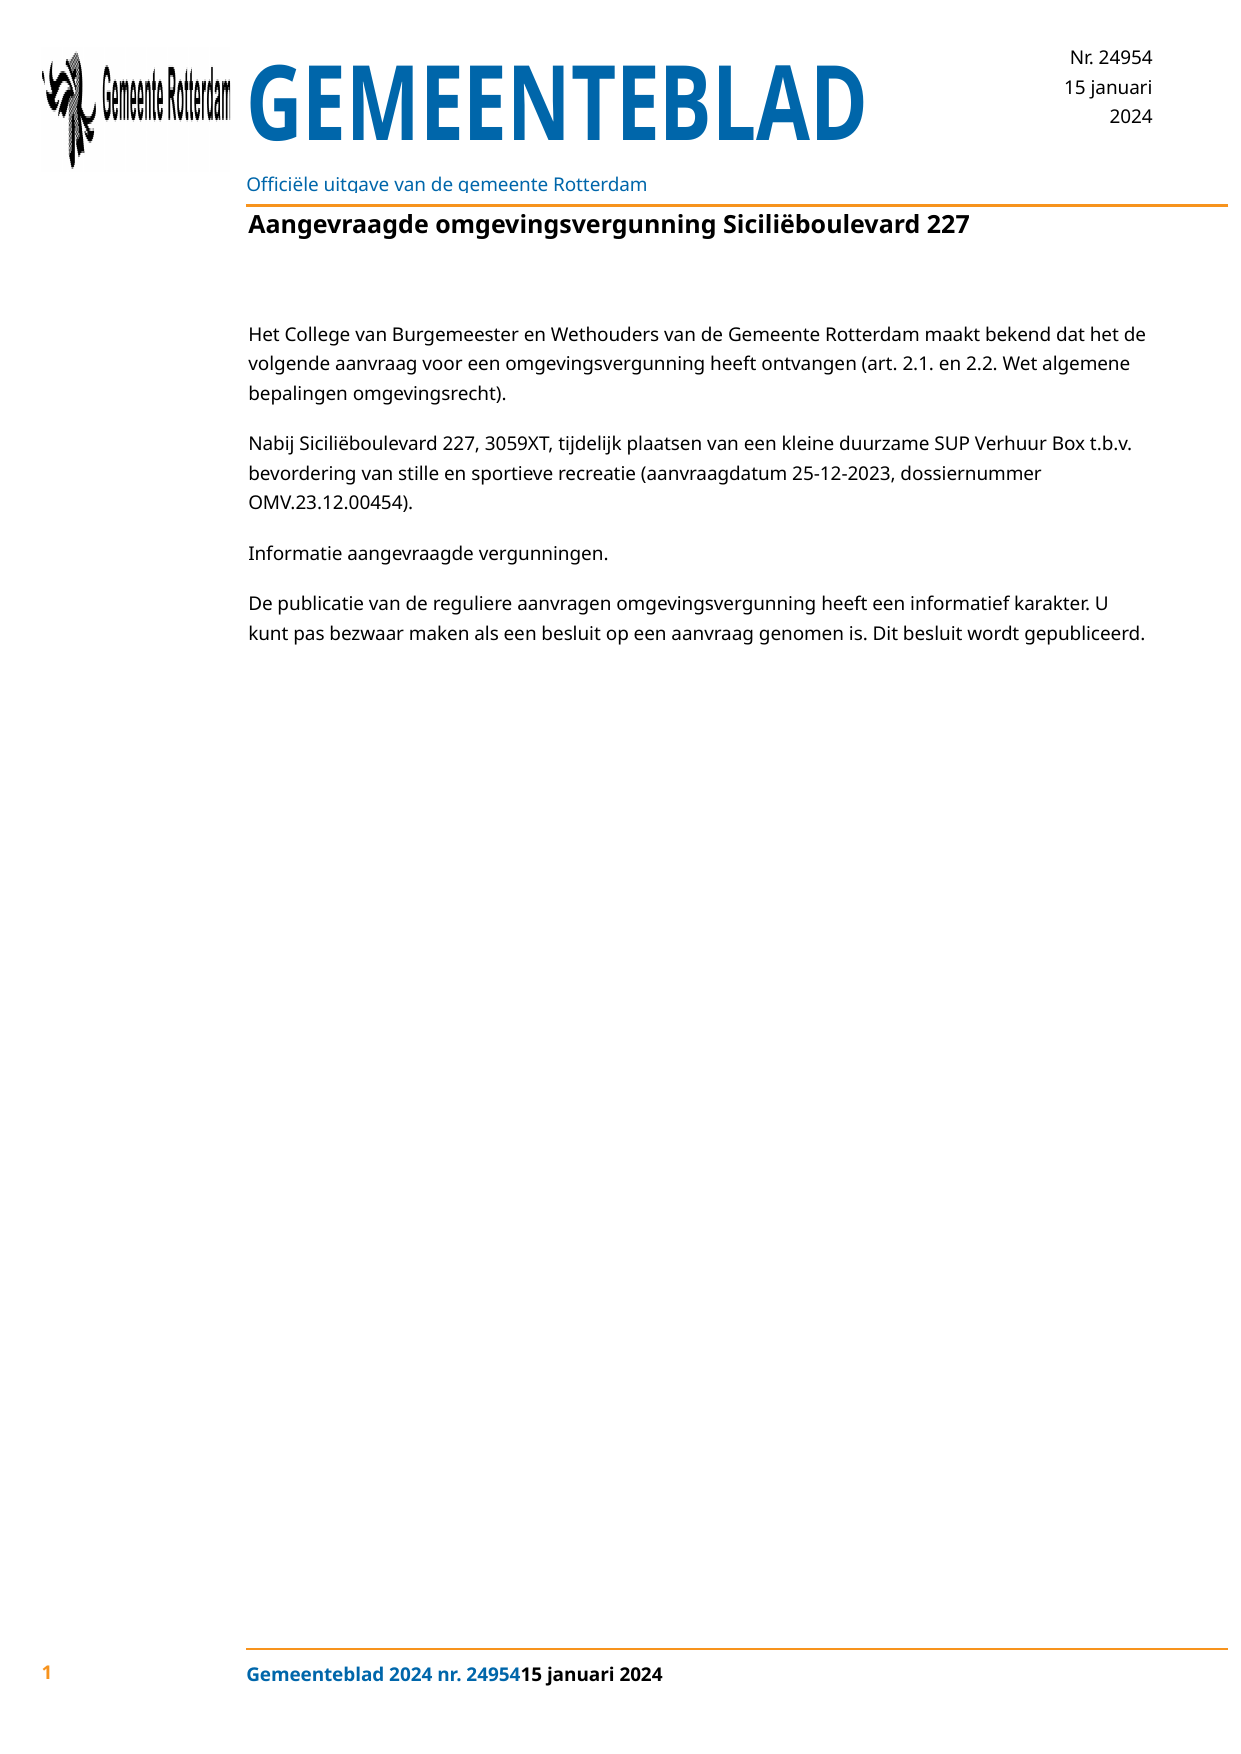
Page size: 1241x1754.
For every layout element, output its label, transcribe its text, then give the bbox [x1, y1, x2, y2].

text Het College van Burgemeester en Wethouders van de Gemeente Rotterdam maakt bekend dat het de volgende aanvraag voor een omgevingsvergunning heeft ontvangen (art. 2.1. en 2.2. Wet algemene bepalingen omgevingsrecht). [248, 321, 1152, 406]
text Nabij Siciliëboulevard 227, 3059XT, tijdelijk plaatsen van een kleine duurzame SUP Verhuur Box t.b.v. bevordering van stille en sportieve recreatie (aanvraagdatum 25-12-2023, dossiernummer OMV.23.12.00454). [248, 430, 1152, 515]
text Informatie aangevraagde vergunningen. [248, 540, 1152, 566]
text Aangevraagde omgevingsvergunning Siciliëboulevard 227 [248, 207, 1152, 241]
picture [41, 47, 231, 172]
text De publicatie van de reguliere aanvragen omgevingsvergunning heeft een informatief karakter. U kunt pas bezwaar maken als een besluit op een aanvraag genomen is. Dit besluit wordt gepubliceerd. [248, 590, 1152, 646]
